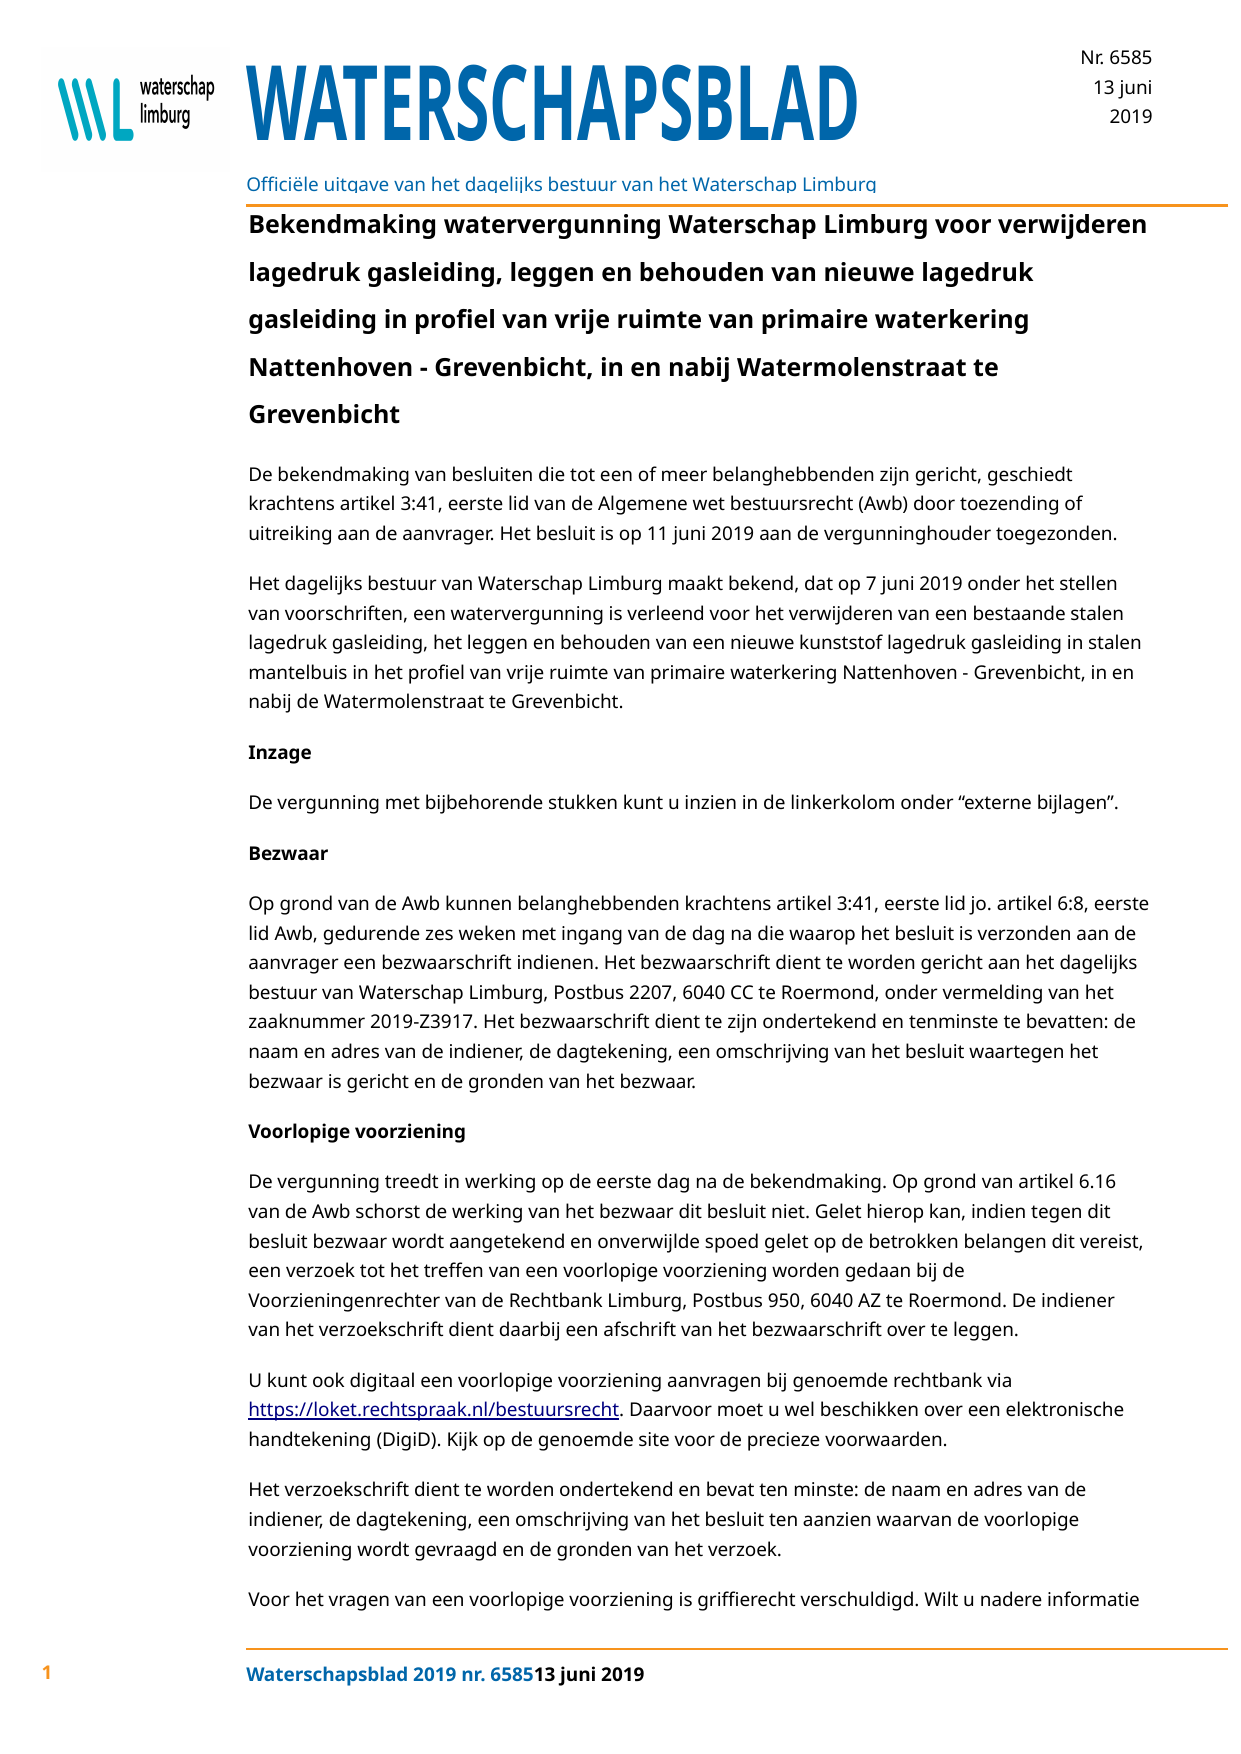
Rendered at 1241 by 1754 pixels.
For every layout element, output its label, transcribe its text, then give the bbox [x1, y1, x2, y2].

text De bekendmaking van besluiten die tot een of meer belanghebbenden zijn gericht, geschiedt krachtens artikel 3:41, eerste lid van de Algemene wet bestuursrecht (Awb) door toezending of uitreiking aan de aanvrager. Het besluit is op 11 juni 2019 aan de vergunninghouder toegezonden. [248, 461, 1152, 546]
text U kunt ook digitaal een voorlopige voorziening aanvragen bij genoemde rechtbank via https://loket.rechtspraak.nl/bestuursrecht. Daarvoor moet u wel beschikken over een elektronische handtekening (DigiD). Kijk op de genoemde site voor de precieze voorwaarden. [248, 1367, 1152, 1452]
text Bekendmaking watervergunning Waterschap Limburg voor verwijderen lagedruk gasleiding, leggen en behouden van nieuwe lagedruk gasleiding in profiel van vrije ruimte van primaire waterkering Nattenhoven - Grevenbicht, in en nabij Watermolenstraat te Grevenbicht [248, 207, 1152, 431]
text De vergunning met bijbehorende stukken kunt u inzien in de linkerkolom onder “externe bijlagen”. [248, 789, 1152, 815]
text Voorlopige voorziening [248, 1118, 1152, 1144]
text Bezwaar [248, 840, 1152, 866]
text Op grond van de Awb kunnen belanghebbenden krachtens artikel 3:41, eerste lid jo. artikel 6:8, eerste lid Awb, gedurende zes weken met ingang van de dag na die waarop het besluit is verzonden aan de aanvrager een bezwaarschrift indienen. Het bezwaarschrift dient te worden gericht aan het dagelijks bestuur van Waterschap Limburg, Postbus 2207, 6040 CC te Roermond, onder vermelding van het zaaknummer 2019-Z3917. Het bezwaarschrift dient te zijn ondertekend en tenminste te bevatten: de naam en adres van de indiener, de dagtekening, een omschrijving van het besluit waartegen het bezwaar is gericht en de gronden van het bezwaar. [248, 890, 1152, 1093]
text Het dagelijks bestuur van Waterschap Limburg maakt bekend, dat op 7 juni 2019 onder het stellen van voorschriften, een watervergunning is verleend voor het verwijderen van een bestaande stalen lagedruk gasleiding, het leggen en behouden van een nieuwe kunststof lagedruk gasleiding in stalen mantelbuis in het profiel van vrije ruimte van primaire waterkering Nattenhoven - Grevenbicht, in en nabij de Watermolenstraat te Grevenbicht. [248, 570, 1152, 714]
picture [41, 47, 231, 172]
text Inzage [248, 739, 1152, 765]
text Voor het vragen van een voorlopige voorziening is griffierecht verschuldigd. Wilt u nadere informatie [248, 1586, 1152, 1612]
text Het verzoekschrift dient te worden ondertekend en bevat ten minste: de naam en adres van de indiener, de dagtekening, een omschrijving van het besluit ten aanzien waarvan de voorlopige voorziening wordt gevraagd en de gronden van het verzoek. [248, 1477, 1152, 1561]
text De vergunning treedt in werking op de eerste dag na de bekendmaking. Op grond van artikel 6.16 van de Awb schorst de werking van het bezwaar dit besluit niet. Gelet hierop kan, indien tegen dit besluit bezwaar wordt aangetekend en onverwijlde spoed gelet op de betrokken belangen dit vereist, een verzoek tot het treffen van een voorlopige voorziening worden gedaan bij de Voorzieningenrechter van de Rechtbank Limburg, Postbus 950, 6040 AZ te Roermond. De indiener van het verzoekschrift dient daarbij een afschrift van het bezwaarschrift over te leggen. [248, 1169, 1152, 1342]
